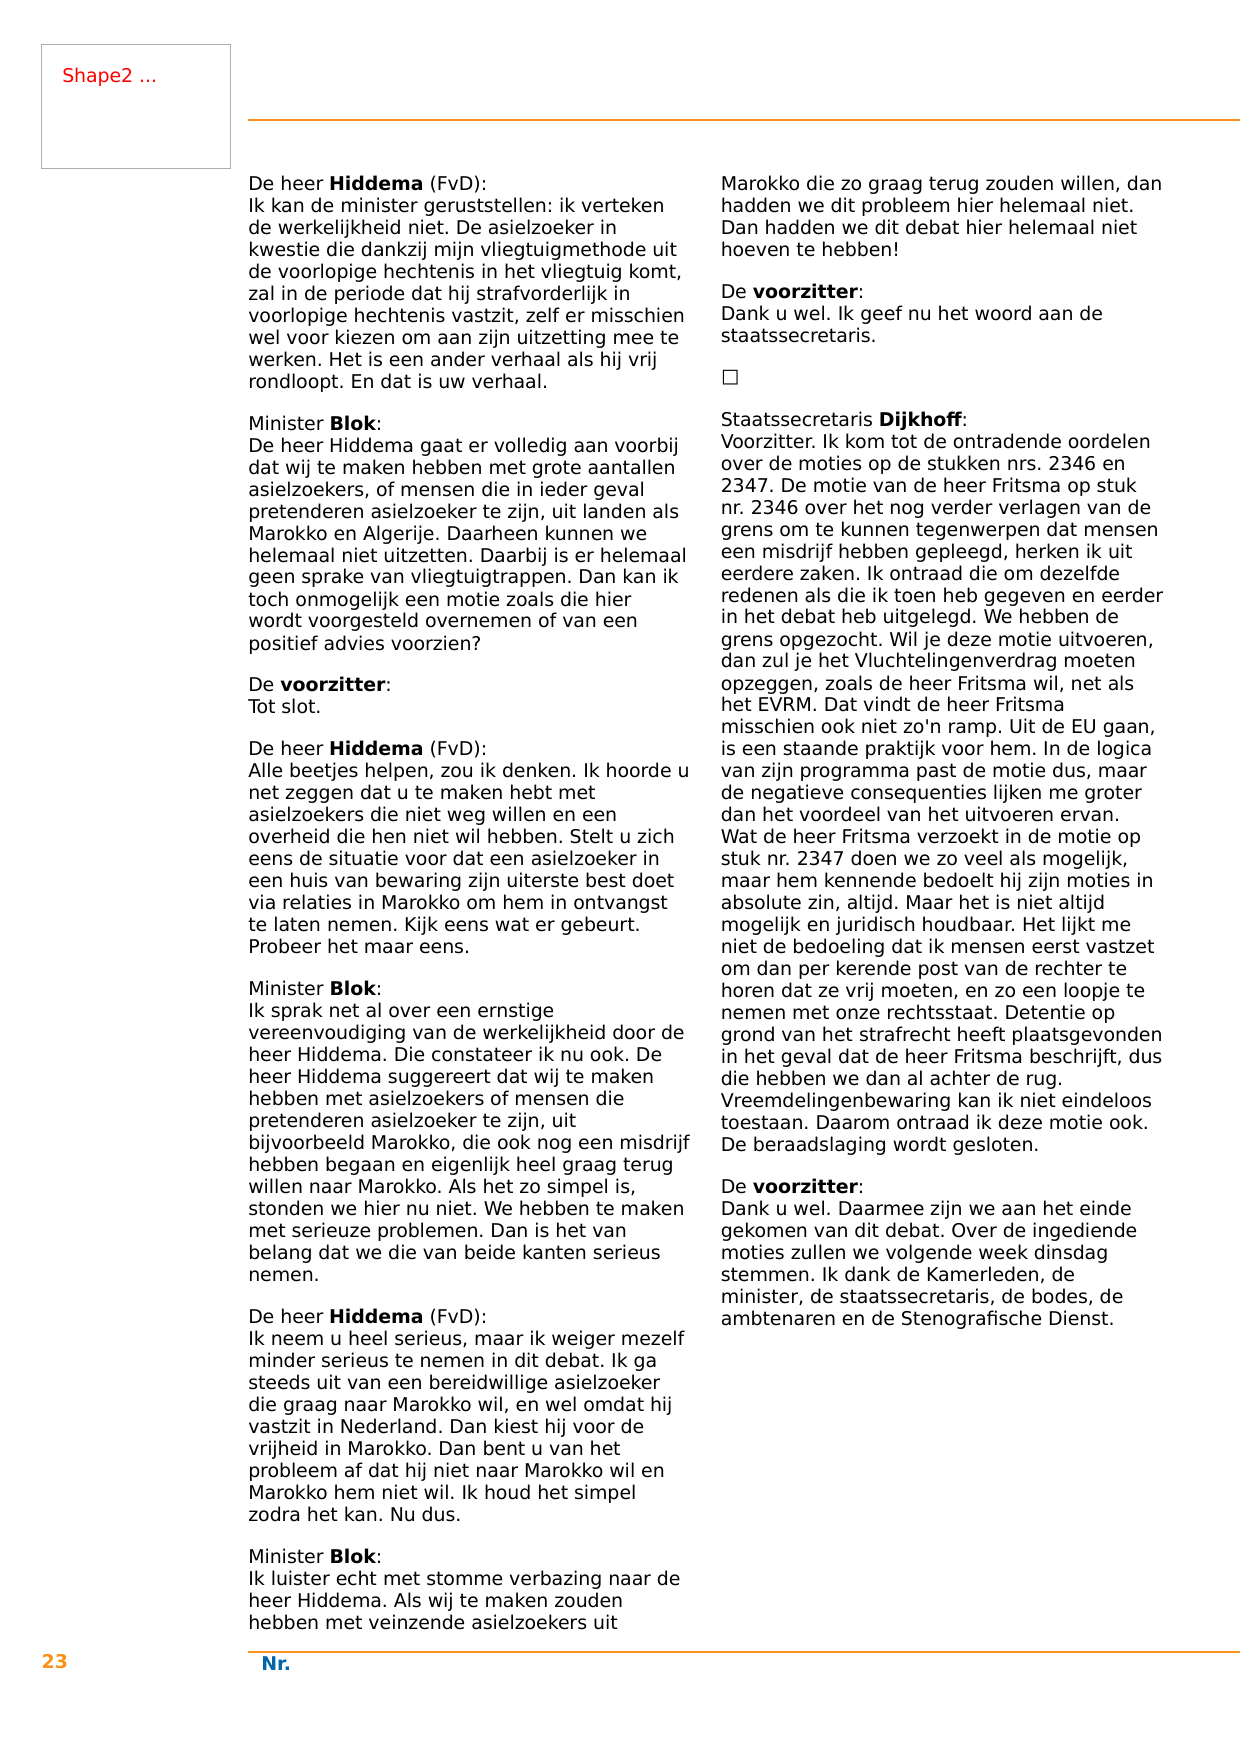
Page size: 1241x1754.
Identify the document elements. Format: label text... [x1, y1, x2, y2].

text De heer Hiddema gaat er volledig aan voorbij dat wij te maken hebben met grote aantallen asielzoekers, of mensen die in ieder geval pretenderen asielzoeker te zijn, uit landen als Marokko en Algerije. Daarheen kunnen we helemaal niet uitzetten. Daarbij is er helemaal geen sprake van vliegtuigtrappen. Dan kan ik toch onmogelijk een motie zoals die hier wordt voorgesteld overnemen of van een positief advies voorzien? [248, 434, 691, 654]
text Ik sprak net al over een ernstige vereenvoudiging van de werkelijkheid door de heer Hiddema. Die constateer ik nu ook. De heer Hiddema suggereert dat wij te maken hebben met asielzoekers of mensen die pretenderen asielzoeker te zijn, uit bijvoorbeeld Marokko, die ook nog een misdrijf hebben begaan en eigenlijk heel graag terug willen naar Marokko. Als het zo simpel is, stonden we hier nu niet. We hebben te maken met serieuze problemen. Dan is het van belang dat we die van beide kanten serieus nemen. [248, 1000, 691, 1286]
text De heer Hiddema (FvD): [248, 1306, 691, 1328]
text Ik kan de minister geruststellen: ik verteken de werkelijkheid niet. De asielzoeker in kwestie die dankzij mijn vliegtuigmethode uit de voorlopige hechtenis in het vliegtuig komt, zal in de periode dat hij strafvorderlijk in voorlopige hechtenis vastzit, zelf er misschien wel voor kiezen om aan zijn uitzetting mee te werken. Het is een ander verhaal als hij vrij rondloopt. En dat is uw verhaal. [248, 195, 691, 393]
text Voorzitter. Ik kom tot de ontradende oordelen over de moties op de stukken nrs. 2346 en 2347. De motie van de heer Fritsma op stuk nr. 2346 over het nog verder verlagen van de grens om te kunnen tegenwerpen dat mensen een misdrijf hebben gepleegd, herken ik uit eerdere zaken. Ik ontraad die om dezelfde redenen als die ik toen heb gegeven en eerder in het debat heb uitgelegd. We hebben de grens opgezocht. Wil je deze motie uitvoeren, dan zul je het Vluchtelingenverdrag moeten opzeggen, zoals de heer Fritsma wil, net als het EVRM. Dat vindt de heer Fritsma misschien ook niet zo'n ramp. Uit de EU gaan, is een staande praktijk voor hem. In de logica van zijn programma past de motie dus, maar de negatieve consequenties lijken me groter dan het voordeel van het uitvoeren ervan. [721, 431, 1163, 826]
text ⬜ [721, 367, 1163, 389]
text Ik neem u heel serieus, maar ik weiger mezelf minder serieus te nemen in dit debat. Ik ga steeds uit van een bereidwillige asielzoeker die graag naar Marokko wil, en wel omdat hij vastzit in Nederland. Dan kiest hij voor de vrijheid in Marokko. Dan bent u van het probleem af dat hij niet naar Marokko wil en Marokko hem niet wil. Ik houd het simpel zodra het kan. Nu dus. [248, 1328, 691, 1526]
text Dank u wel. Ik geef nu het woord aan de staatssecretaris. [721, 303, 1163, 347]
text Tot slot. [248, 696, 691, 718]
text Minister Blok: [248, 978, 691, 1000]
text De heer Hiddema (FvD): [248, 738, 691, 760]
text Dank u wel. Daarmee zijn we aan het einde gekomen van dit debat. Over de ingediende moties zullen we volgende week dinsdag stemmen. Ik dank de Kamerleden, de minister, de staatssecretaris, de bodes, de ambtenaren en de Stenografische Dienst. [721, 1198, 1163, 1330]
text De voorzitter: [721, 281, 1163, 303]
text Minister Blok: [248, 1546, 691, 1568]
text De voorzitter: [721, 1176, 1163, 1198]
text Wat de heer Fritsma verzoekt in de motie op stuk nr. 2347 doen we zo veel als mogelijk, maar hem kennende bedoelt hij zijn moties in absolute zin, altijd. Maar het is niet altijd mogelijk en juridisch houdbaar. Het lijkt me niet de bedoeling dat ik mensen eerst vastzet om dan per kerende post van de rechter te horen dat ze vrij moeten, en zo een loopje te nemen met onze rechtsstaat. Detentie op grond van het strafrecht heeft plaatsgevonden in het geval dat de heer Fritsma beschrijft, dus die hebben we dan al achter de rug. Vreemdelingenbewaring kan ik niet eindeloos toestaan. Daarom ontraad ik deze motie ook. [721, 826, 1163, 1134]
text Ik luister echt met stomme verbazing naar de heer Hiddema. Als wij te maken zouden hebben met veinzende asielzoekers uit [248, 1568, 691, 1633]
text De heer Hiddema (FvD): [248, 173, 691, 195]
text Alle beetjes helpen, zou ik denken. Ik hoorde u net zeggen dat u te maken hebt met asielzoekers die niet weg willen en een overheid die hen niet wil hebben. Stelt u zich eens de situatie voor dat een asielzoeker in een huis van bewaring zijn uiterste best doet via relaties in Marokko om hem in ontvangst te laten nemen. Kijk eens wat er gebeurt. Probeer het maar eens. [248, 760, 691, 958]
text De voorzitter: [248, 674, 691, 696]
text Minister Blok: [248, 413, 691, 434]
text Marokko die zo graag terug zouden willen, dan hadden we dit probleem hier helemaal niet. Dan hadden we dit debat hier helemaal niet hoeven te hebben! [721, 173, 1163, 261]
text Staatssecretaris Dijkhoff: [721, 409, 1163, 431]
text De beraadslaging wordt gesloten. [721, 1134, 1163, 1156]
